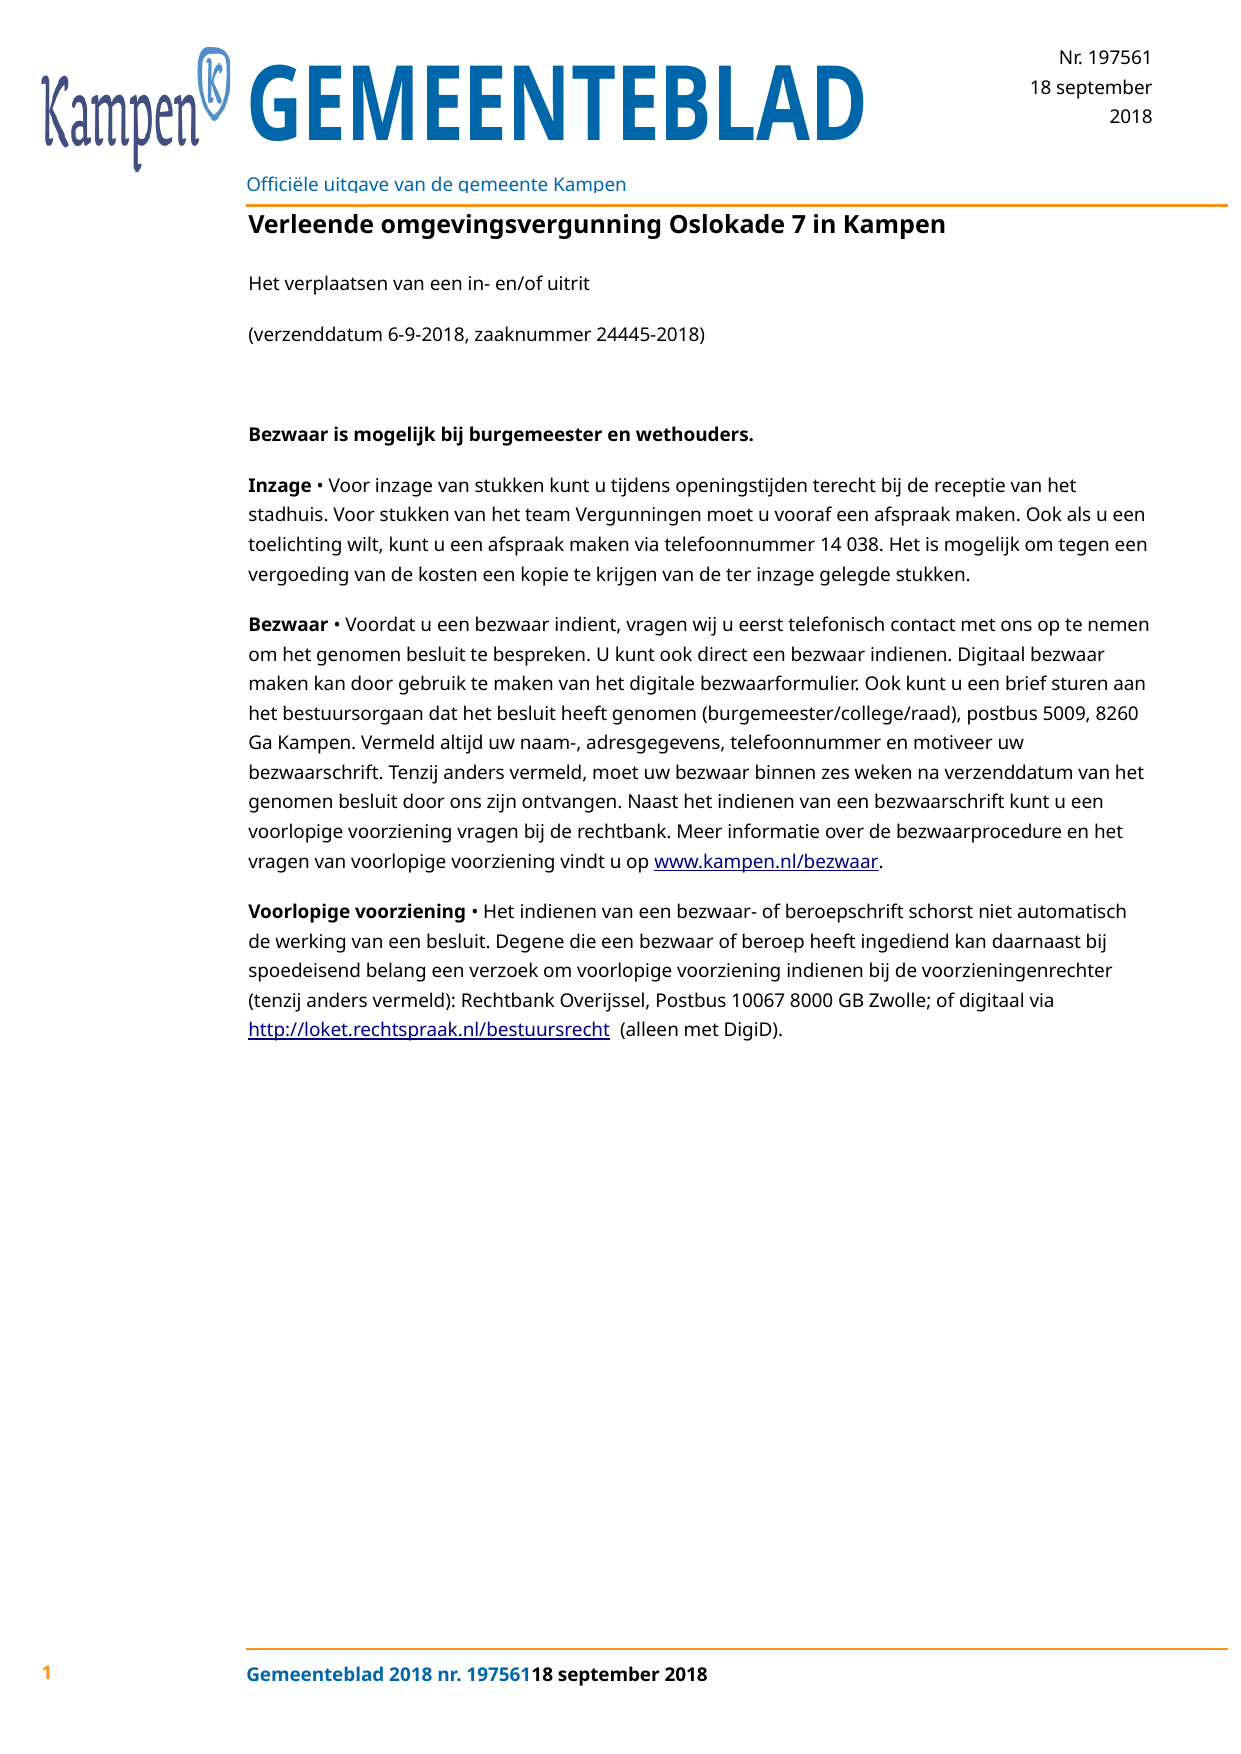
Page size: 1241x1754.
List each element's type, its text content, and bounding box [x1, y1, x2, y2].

text Voorlopige voorziening • Het indienen van een bezwaar- of beroepschrift schorst niet automatisch de werking van een besluit. Degene die een bezwaar of beroep heeft ingediend kan daarnaast bij spoedeisend belang een verzoek om voorlopige voorziening indienen bij de voorzieningenrechter (tenzij anders vermeld): Rechtbank Overijssel, Postbus 10067 8000 GB Zwolle; of digitaal via http://loket.rechtspraak.nl/bestuursrecht (alleen met DigiD). [248, 898, 1152, 1042]
text Verleende omgevingsvergunning Oslokade 7 in Kampen [248, 207, 1152, 241]
text Bezwaar is mogelijk bij burgemeester en wethouders. [248, 422, 1152, 447]
text Inzage • Voor inzage van stukken kunt u tijdens openingstijden terecht bij de receptie van het stadhuis. Voor stukken van het team Vergunningen moet u vooraf een afspraak maken. Ook als u een toelichting wilt, kunt u een afspraak maken via telefoonnummer 14 038. Het is mogelijk om tegen een vergoeding van de kosten een kopie te krijgen van de ter inzage gelegde stukken. [248, 472, 1152, 586]
text Het verplaatsen van een in- en/of uitrit [248, 270, 1152, 296]
picture [41, 47, 231, 172]
text Bezwaar • Voordat u een bezwaar indient, vragen wij u eerst telefonisch contact met ons op te nemen om het genomen besluit te bespreken. U kunt ook direct een bezwaar indienen. Digitaal bezwaar maken kan door gebruik te maken van het digitale bezwaarformulier. Ook kunt u een brief sturen aan het bestuursorgaan dat het besluit heeft genomen (burgemeester/college/raad), postbus 5009, 8260 Ga Kampen. Vermeld altijd uw naam-, adresgegevens, telefoonnummer en motiveer uw bezwaarschrift. Tenzij anders vermeld, moet uw bezwaar binnen zes weken na verzenddatum van het genomen besluit door ons zijn ontvangen. Naast het indienen van een bezwaarschrift kunt u een voorlopige voorziening vragen bij de rechtbank. Meer informatie over de bezwaarprocedure en het vragen van voorlopige voorziening vindt u op www.kampen.nl/bezwaar. [248, 611, 1152, 873]
text (verzenddatum 6-9-2018, zaaknummer 24445-2018) [248, 321, 1152, 346]
